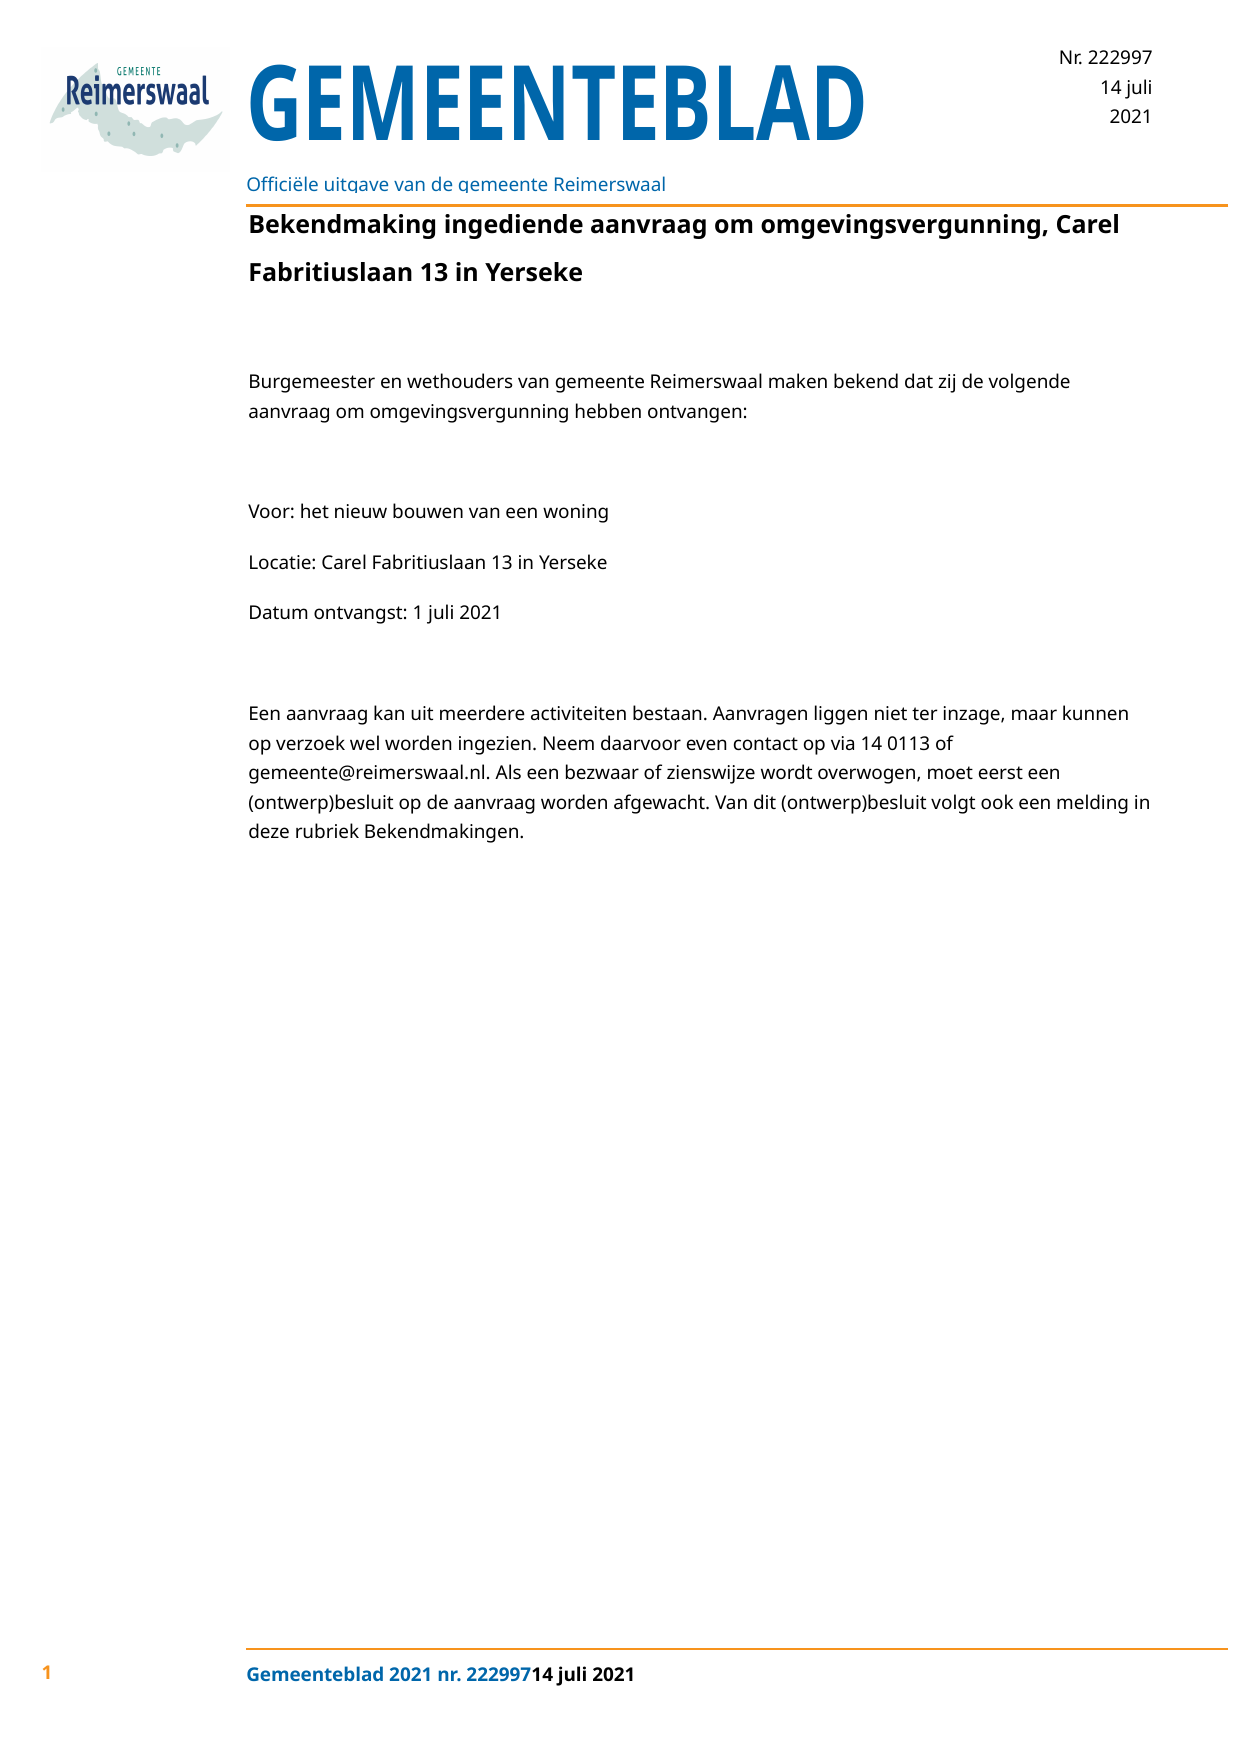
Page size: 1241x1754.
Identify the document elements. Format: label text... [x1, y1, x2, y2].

text Datum ontvangst: 1 juli 2021 [248, 599, 1152, 625]
text Bekendmaking ingediende aanvraag om omgevingsvergunning, Carel Fabritiuslaan 13 in Yerseke [248, 207, 1152, 288]
text Burgemeester en wethouders van gemeente Reimerswaal maken bekend dat zij de volgende aanvraag om omgevingsvergunning hebben ontvangen: [248, 368, 1152, 424]
text Een aanvraag kan uit meerdere activiteiten bestaan. Aanvragen liggen niet ter inzage, maar kunnen op verzoek wel worden ingezien. Neem daarvoor even contact op via 14 0113 of gemeente@reimerswaal.nl. Als een bezwaar of zienswijze wordt overwogen, moet eerst een (ontwerp)besluit op de aanvraag worden afgewacht. Van dit (ontwerp)besluit volgt ook een melding in deze rubriek Bekendmakingen. [248, 700, 1152, 844]
text Voor: het nieuw bouwen van een woning [248, 499, 1152, 524]
picture [41, 47, 231, 172]
text Locatie: Carel Fabritiuslaan 13 in Yerseke [248, 549, 1152, 575]
